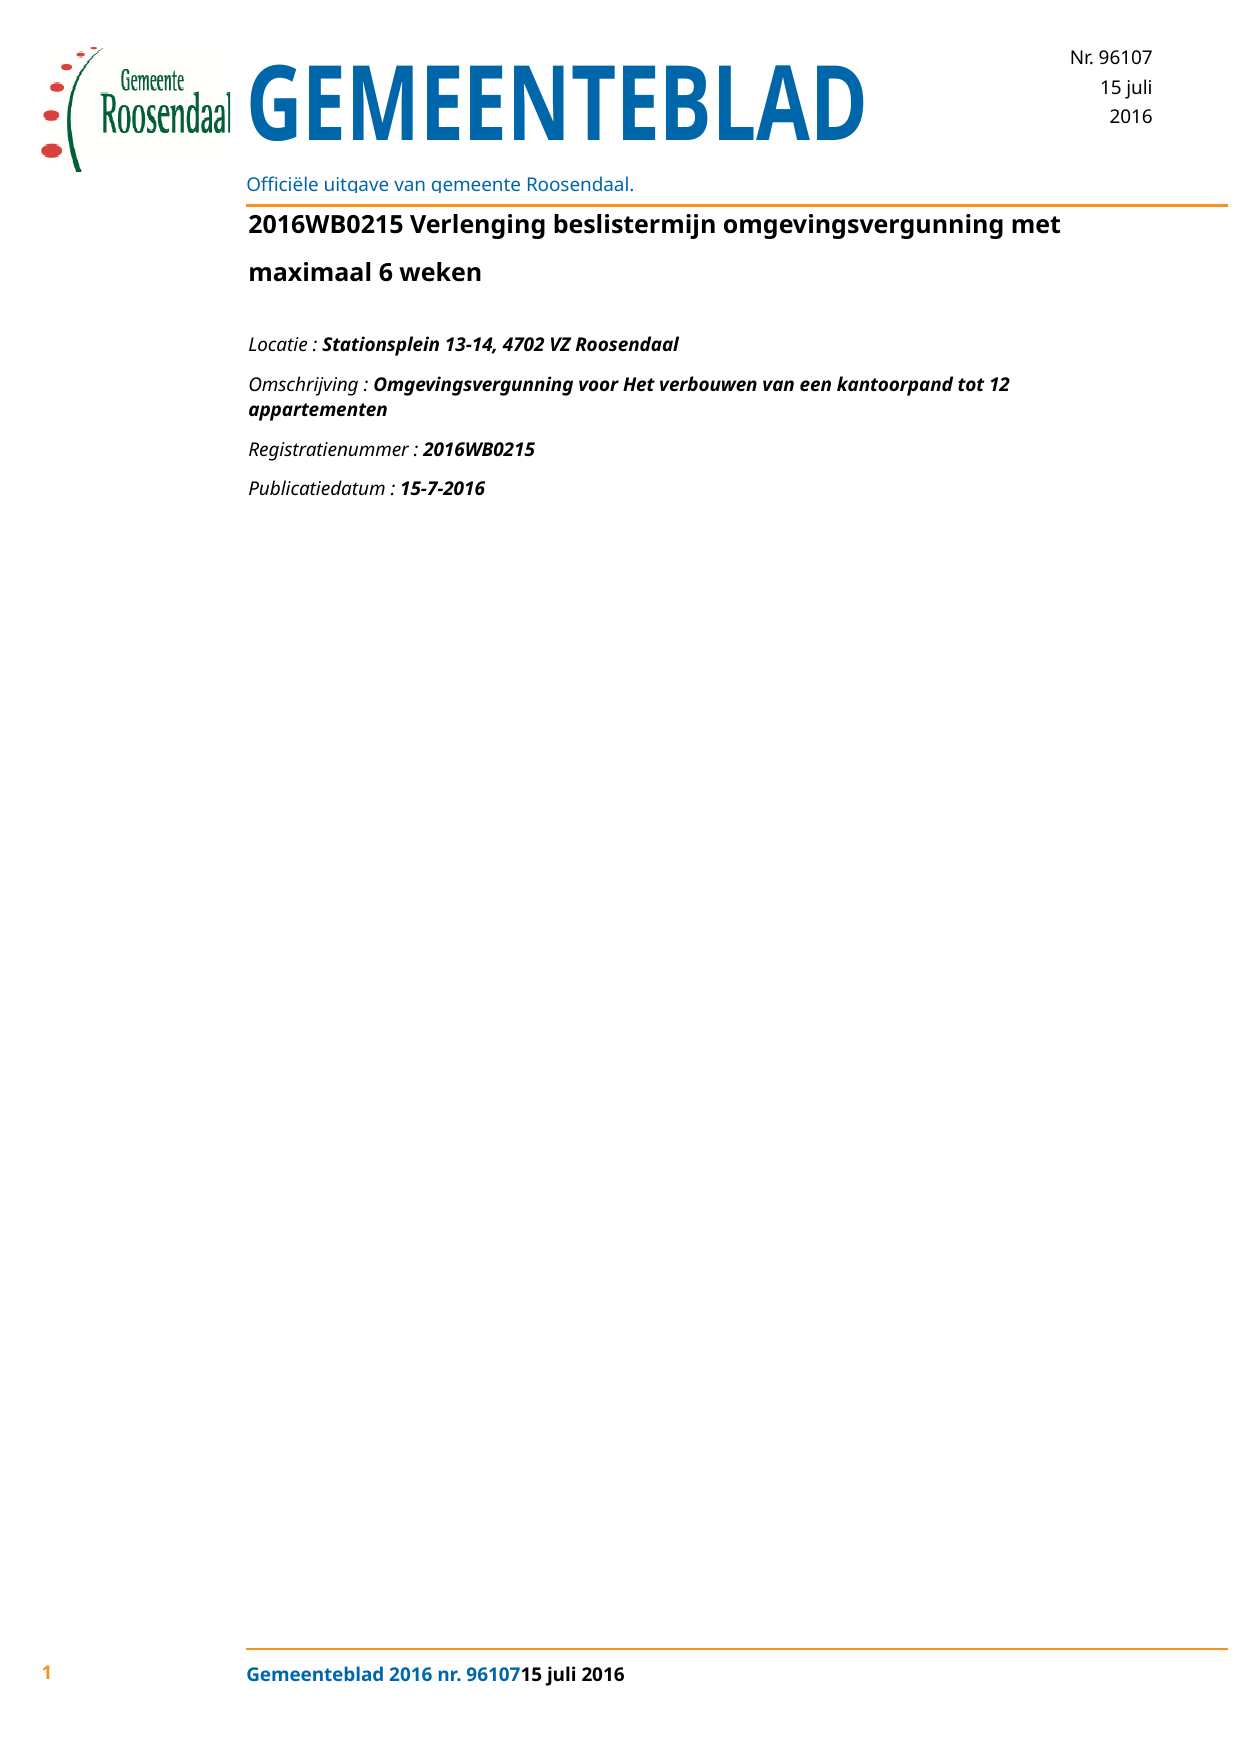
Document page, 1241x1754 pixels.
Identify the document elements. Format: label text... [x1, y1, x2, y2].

text Publicatiedatum : 15-7-2016 [248, 475, 1152, 501]
text Locatie : Stationsplein 13-14, 4702 VZ Roosendaal [248, 331, 1152, 357]
text Omschrijving : Omgevingsvergunning voor Het verbouwen van een kantoorpand tot 12 appartementen [248, 371, 1152, 422]
picture [41, 47, 231, 172]
text Registratienummer : 2016WB0215 [248, 436, 1152, 461]
text 2016WB0215 Verlenging beslistermijn omgevingsvergunning met maximaal 6 weken [248, 207, 1152, 288]
